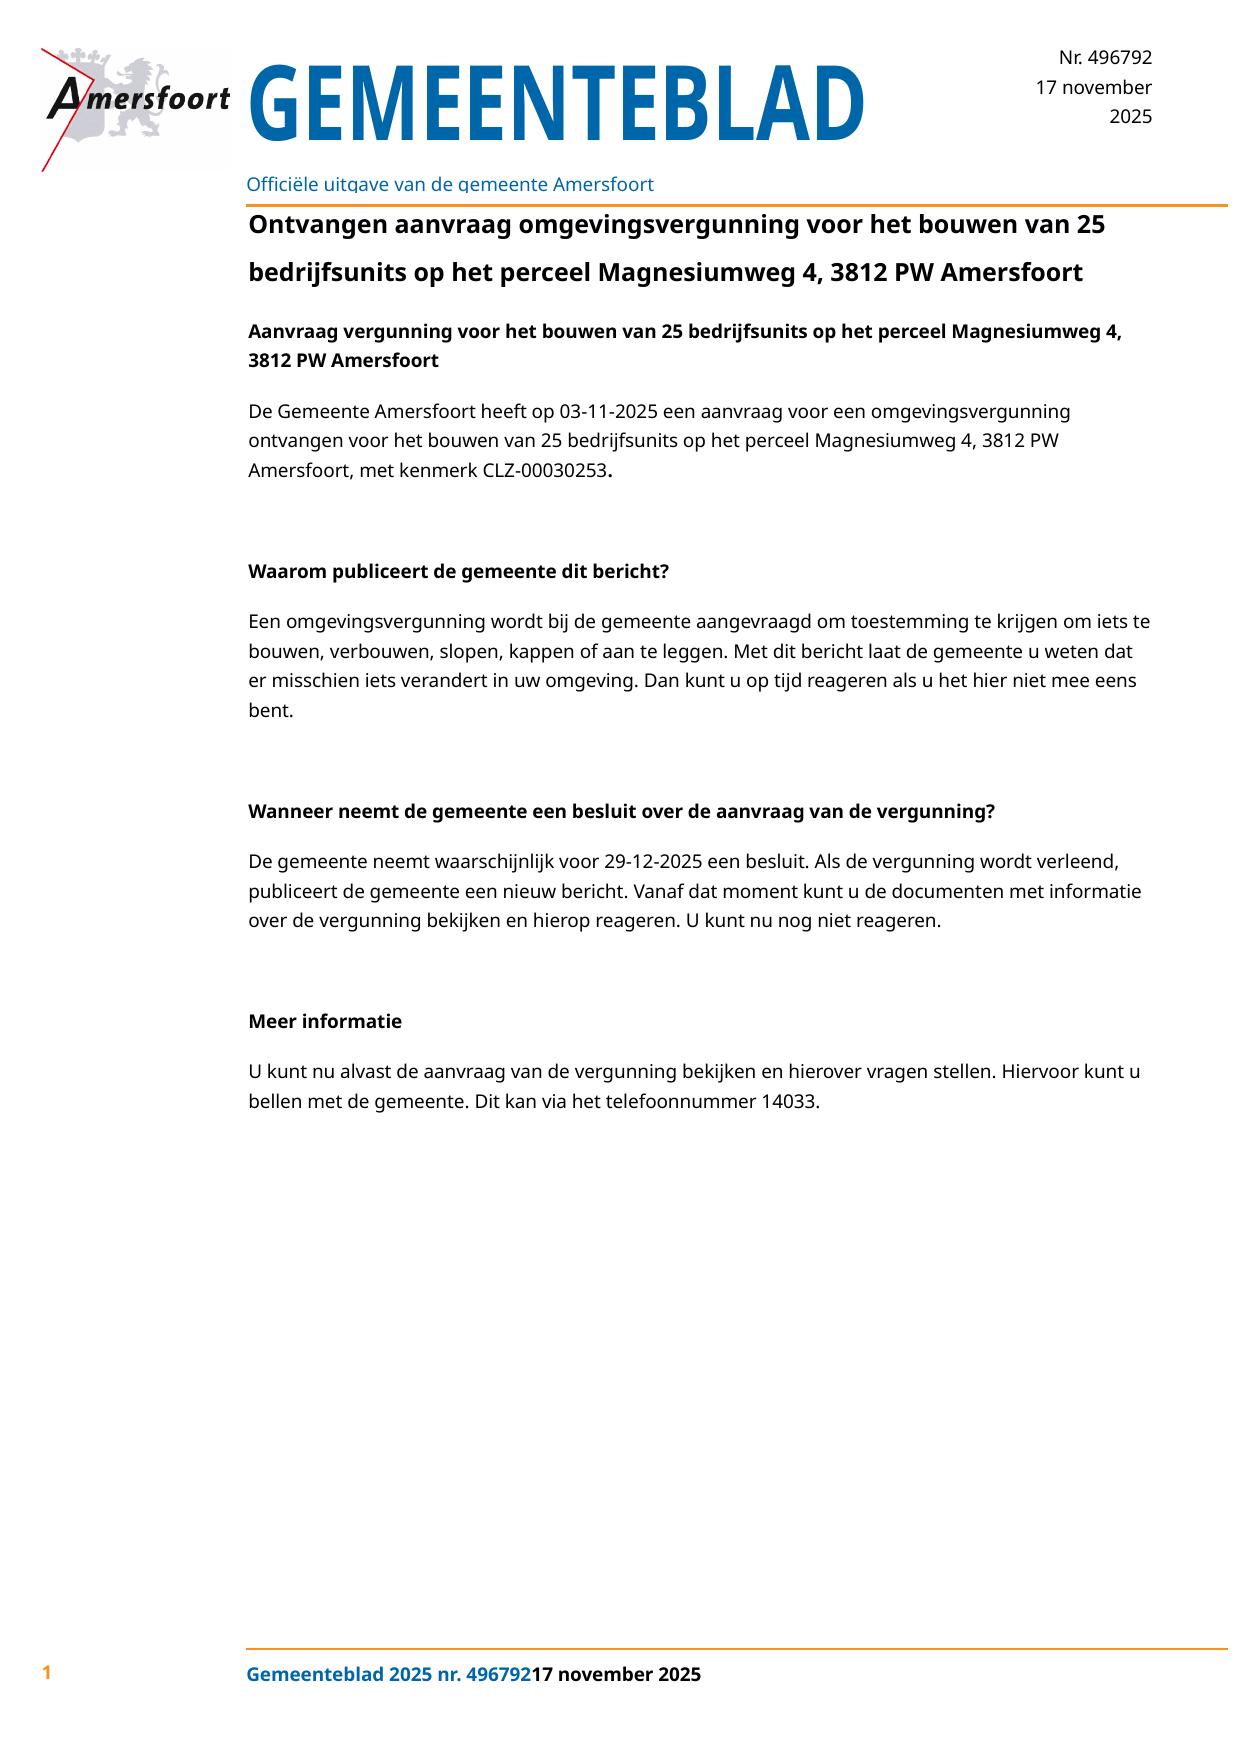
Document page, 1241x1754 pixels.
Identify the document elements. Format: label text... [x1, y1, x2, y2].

text Waarom publiceert de gemeente dit bericht? [248, 558, 1152, 584]
text De Gemeente Amersfoort heeft op 03-11-2025 een aanvraag voor een omgevingsvergunning ontvangen voor het bouwen van 25 bedrijfsunits op het perceel Magnesiumweg 4, 3812 PW Amersfoort, met kenmerk CLZ-00030253. [248, 398, 1152, 483]
text Ontvangen aanvraag omgevingsvergunning voor het bouwen van 25 bedrijfsunits op het perceel Magnesiumweg 4, 3812 PW Amersfoort [248, 207, 1152, 288]
text Aanvraag vergunning voor het bouwen van 25 bedrijfsunits op het perceel Magnesiumweg 4, 3812 PW Amersfoort [248, 318, 1152, 373]
text De gemeente neemt waarschijnlijk voor 29-12-2025 een besluit. Als de vergunning wordt verleend, publiceert de gemeente een nieuw bericht. Vanaf dat moment kunt u de documenten met informatie over de vergunning bekijken en hierop reageren. U kunt nu nog niet reageren. [248, 848, 1152, 933]
text Een omgevingsvergunning wordt bij de gemeente aangevraagd om toestemming te krijgen om iets te bouwen, verbouwen, slopen, kappen of aan te leggen. Met dit bericht laat de gemeente u weten dat er misschien iets verandert in uw omgeving. Dan kunt u op tijd reageren als u het hier niet mee eens bent. [248, 608, 1152, 723]
picture [41, 47, 231, 172]
text Meer informatie [248, 1008, 1152, 1034]
text Wanneer neemt de gemeente een besluit over de aanvraag van de vergunning? [248, 798, 1152, 824]
text U kunt nu alvast de aanvraag van de vergunning bekijken en hierover vragen stellen. Hiervoor kunt u bellen met de gemeente. Dit kan via het telefoonnummer 14033. [248, 1059, 1152, 1114]
